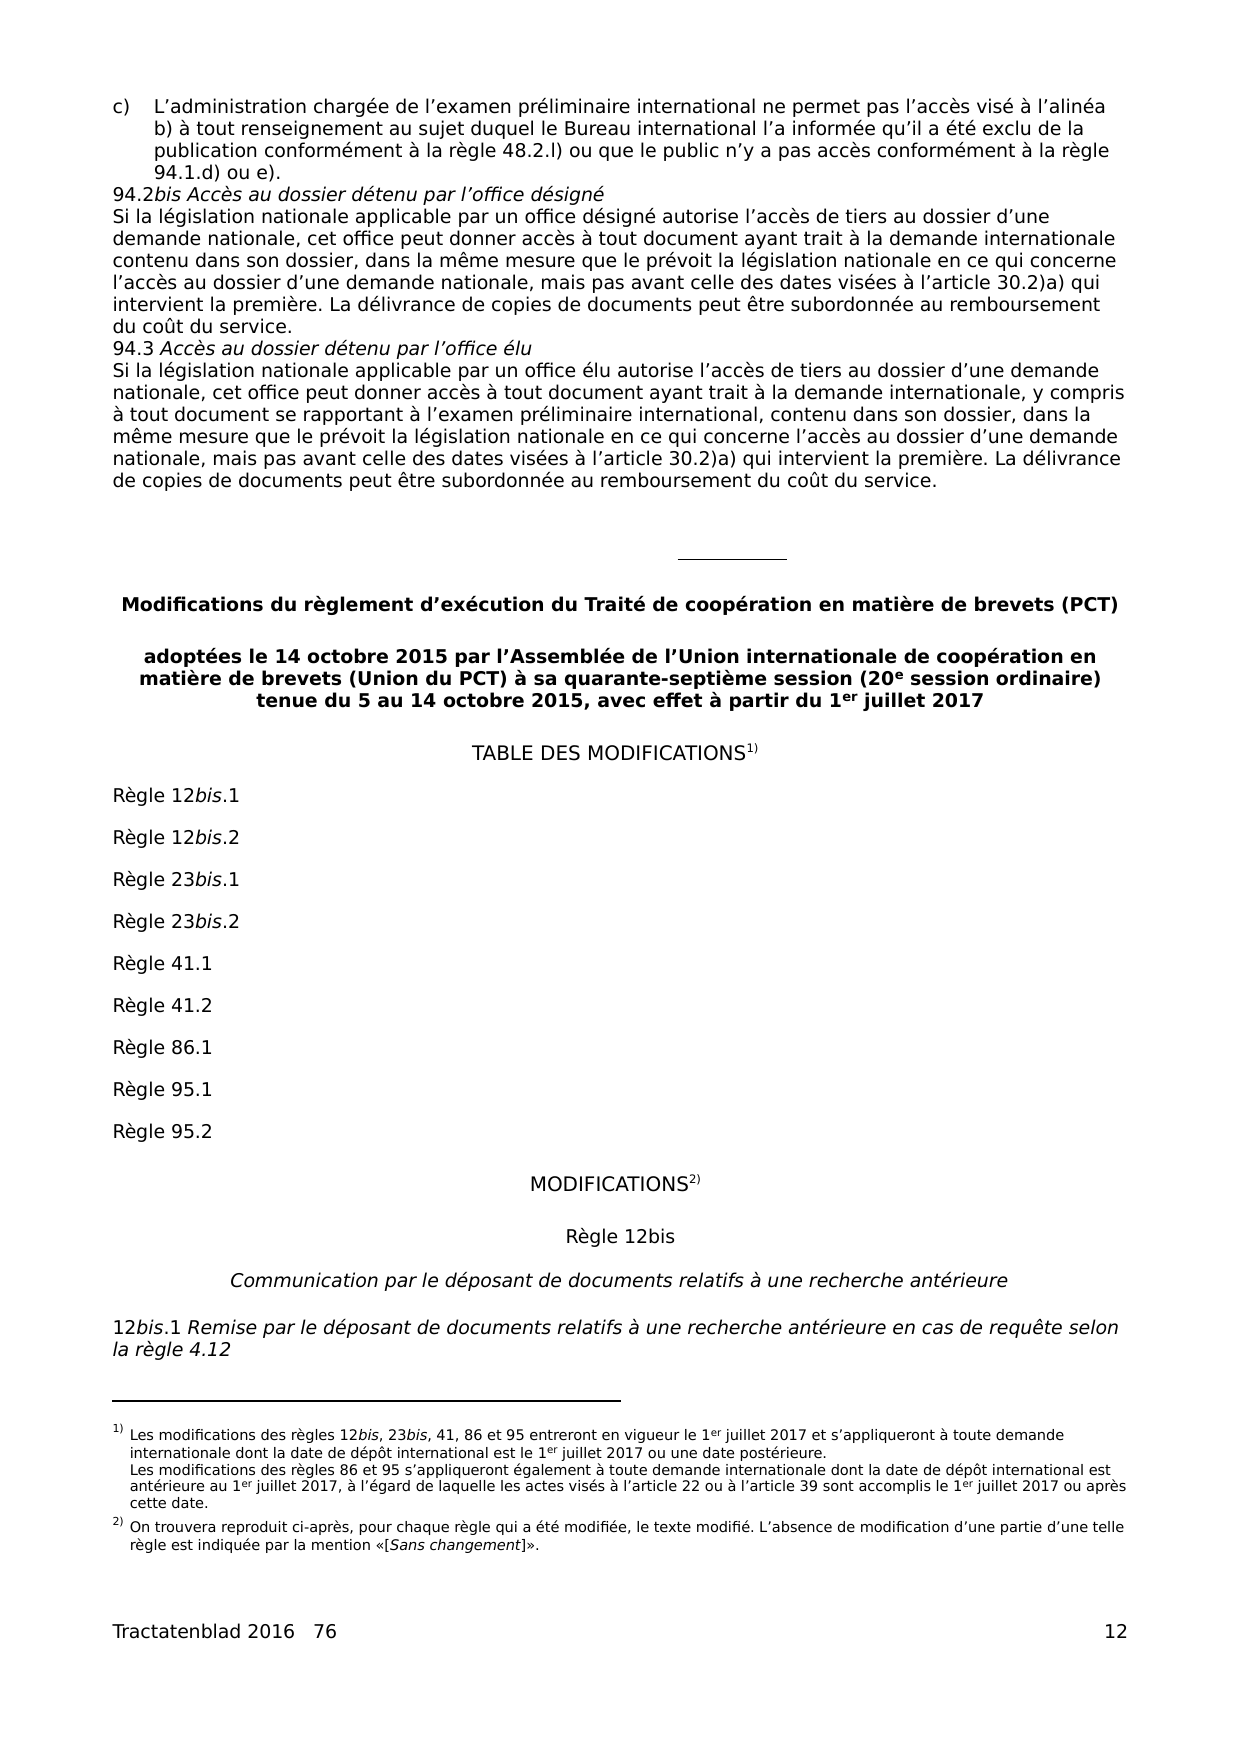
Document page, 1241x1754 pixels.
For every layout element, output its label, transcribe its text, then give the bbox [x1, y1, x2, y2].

text Règle 12bis.1 [112, 785, 1128, 807]
text On trouvera reproduit ci-après, pour chaque règle qui a été modifiée, le texte modifié. L’absence de modification d’une partie d’une telle règle est indiquée par la mention «[Sans changement]». [112, 1515, 1128, 1554]
text Les modifications des règles 86 et 95 s’appliqueront également à toute demande internationale dont la date de dépôt international est antérieure au 1er juillet 2017, à l’égard de laquelle les actes visés à l’article 22 ou à l’article 39 sont accomplis le 1er juillet 2017 ou après cette date. [129, 1461, 1128, 1512]
subtitle TABLE DES MODIFICATIONS [112, 741, 1128, 765]
text Règle 41.2 [112, 995, 1128, 1017]
text Règle 23bis.2 [112, 911, 1128, 933]
subtitle Règle 12bis Communication par le déposant de documents relatifs à une recherche antérieure [112, 1226, 1128, 1292]
text 94.3 Accès au dossier détenu par l’office élu [112, 338, 1128, 360]
text Si la législation nationale applicable par un office désigné autorise l’accès de tiers au dossier d’une demande nationale, cet office peut donner accès à tout document ayant trait à la demande internationale contenu dans son dossier, dans la même mesure que le prévoit la législation nationale en ce qui concerne l’accès au dossier d’une demande nationale, mais pas avant celle des dates visées à l’article 30.2)a) qui intervient la première. La délivrance de copies de documents peut être subordonnée au remboursement du coût du service. [112, 206, 1128, 338]
text Les modifications des règles 12bis, 23bis, 41, 86 et 95 entreront en vigueur le 1er juillet 2017 et s’appliqueront à toute demande internationale dont la date de dépôt international est le 1er juillet 2017 ou une date postérieure. [112, 1422, 1128, 1461]
text Règle 95.2 [112, 1121, 1128, 1143]
text Règle 12bis.2 [112, 827, 1128, 849]
text Règle 86.1 [112, 1037, 1128, 1059]
text c) L’administration chargée de l’examen préliminaire international ne permet pas l’accès visé à l’alinéa b) à tout renseignement au sujet duquel le Bureau international l’a informée qu’il a été exclu de la publication conformément à la règle 48.2.l) ou que le public n’y a pas accès conformément à la règle 94.1.d) ou e). [112, 96, 1128, 184]
text 12bis.1 Remise par le déposant de documents relatifs à une recherche antérieure en cas de requête selon la règle 4.12 [112, 1317, 1128, 1361]
text 94.2bis Accès au dossier détenu par l’office désigné [112, 184, 1128, 206]
subtitle Modifications du règlement d’exécution du Traité de coopération en matière de brevets (PCT) [112, 593, 1128, 616]
text Règle 23bis.1 [112, 869, 1128, 891]
text Si la législation nationale applicable par un office élu autorise l’accès de tiers au dossier d’une demande nationale, cet office peut donner accès à tout document ayant trait à la demande internationale, y compris à tout document se rapportant à l’examen préliminaire international, contenu dans son dossier, dans la même mesure que le prévoit la législation nationale en ce qui concerne l’accès au dossier d’une demande nationale, mais pas avant celle des dates visées à l’article 30.2)a) qui intervient la première. La délivrance de copies de documents peut être subordonnée au remboursement du coût du service. [112, 360, 1128, 492]
subtitle MODIFICATIONS [112, 1173, 1128, 1196]
text Règle 95.1 [112, 1079, 1128, 1101]
subtitle adoptées le 14 octobre 2015 par l’Assemblée de l’Union internationale de coopération en matière de brevets (Union du PCT) à sa quarante-septième session (20e session ordinaire) tenue du 5 au 14 octobre 2015, avec effet à partir du 1er juillet 2017 [112, 646, 1128, 711]
text Règle 41.1 [112, 953, 1128, 975]
